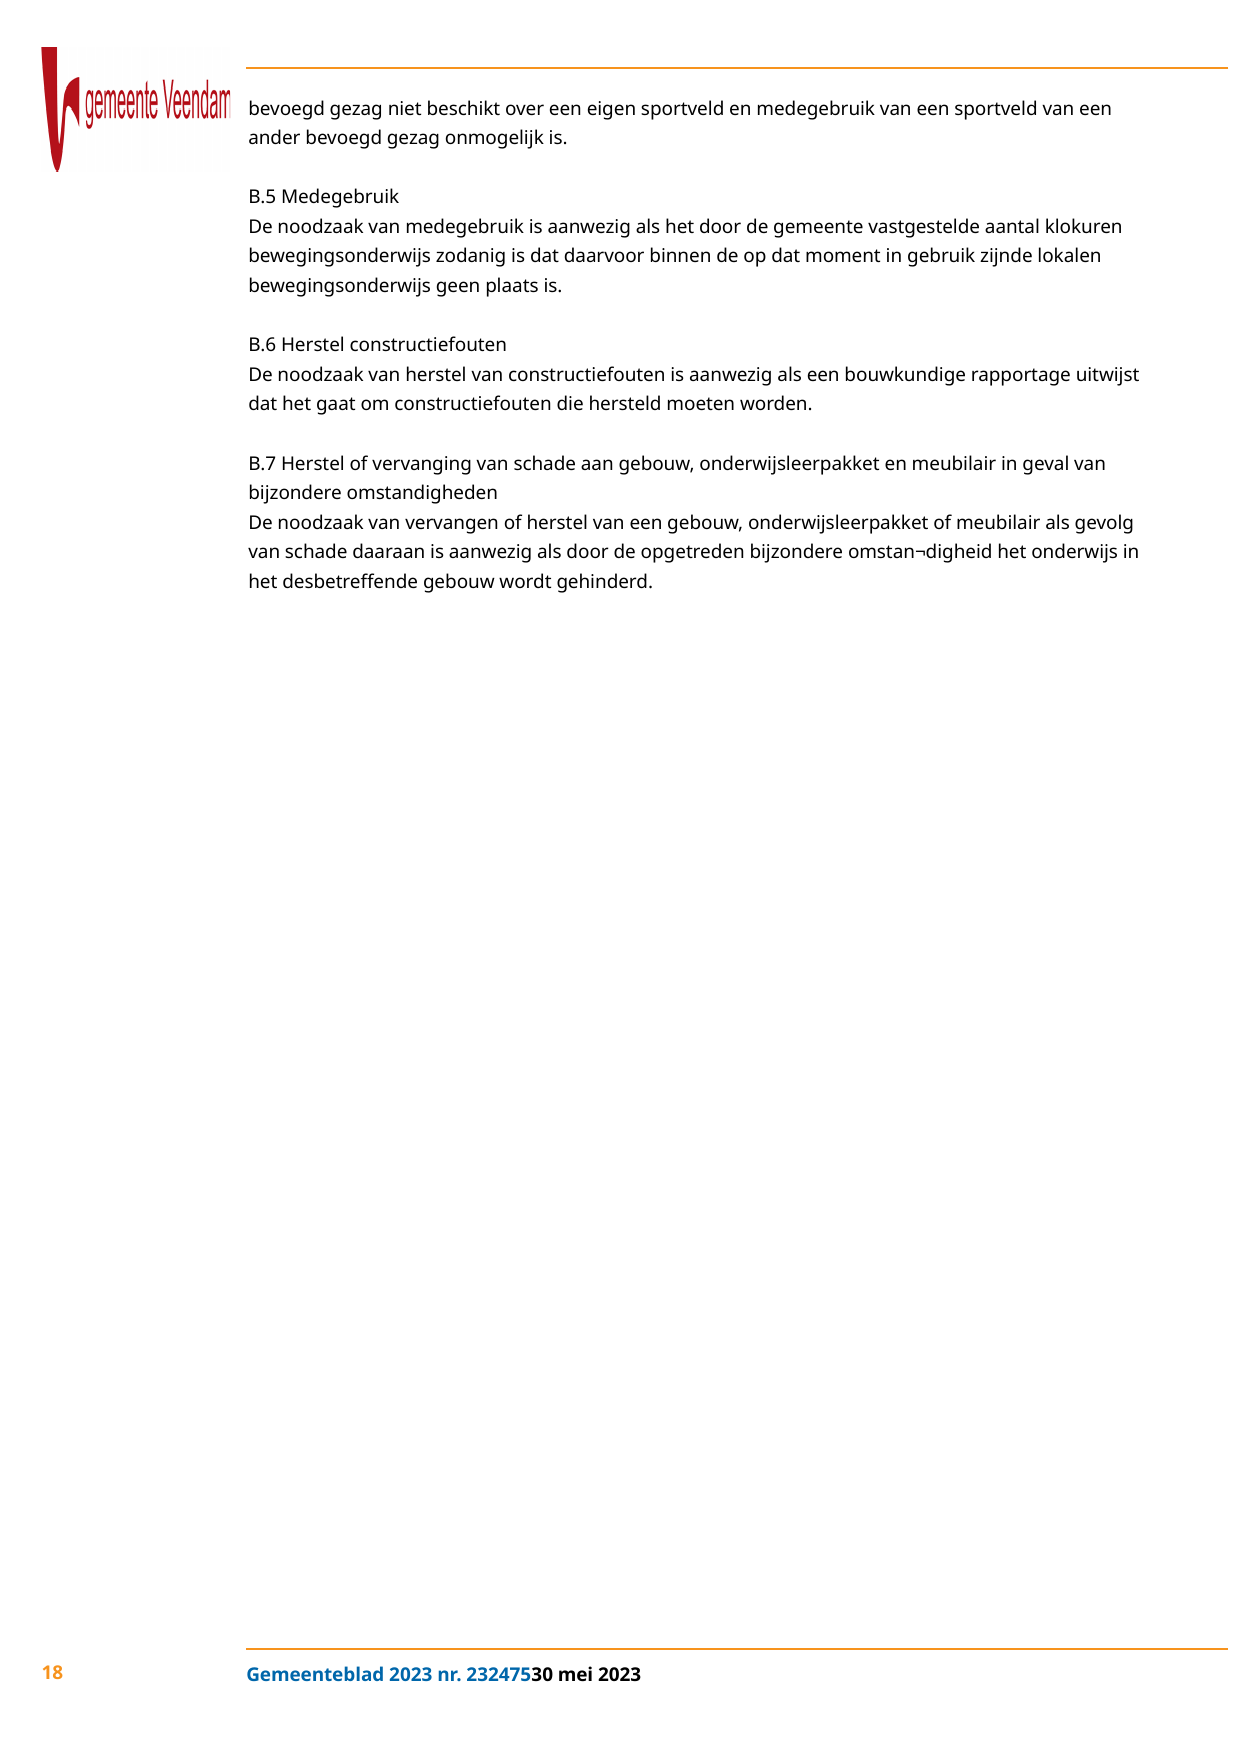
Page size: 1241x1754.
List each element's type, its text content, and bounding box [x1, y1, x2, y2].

text B.5 Medegebruik [248, 183, 1152, 209]
text B.6 Herstel constructiefouten [248, 331, 1152, 357]
text B.7 Herstel of vervanging van schade aan gebouw, onderwijsleerpakket en meubilair in geval van bijzondere omstandigheden [248, 450, 1152, 505]
text bevoegd gezag niet beschikt over een eigen sportveld en medegebruik van een sportveld van een ander bevoegd gezag onmogelijk is. [248, 95, 1152, 150]
text De noodzaak van medegebruik is aanwezig als het door de gemeente vastgestelde aantal klokuren bewegingsonderwijs zodanig is dat daarvoor binnen de op dat moment in gebruik zijnde lokalen bewegingsonderwijs geen plaats is. [248, 213, 1152, 298]
text De noodzaak van herstel van constructiefouten is aanwezig als een bouwkundige rapportage uitwijst dat het gaat om constructiefouten die hersteld moeten worden. [248, 361, 1152, 416]
picture [41, 47, 231, 172]
text De noodzaak van vervangen of herstel van een gebouw, onderwijsleerpakket of meubilair als gevolg van schade daaraan is aanwezig als door de opgetreden bijzondere omstan¬digheid het onderwijs in het desbetreffende gebouw wordt gehinderd. [248, 509, 1152, 594]
